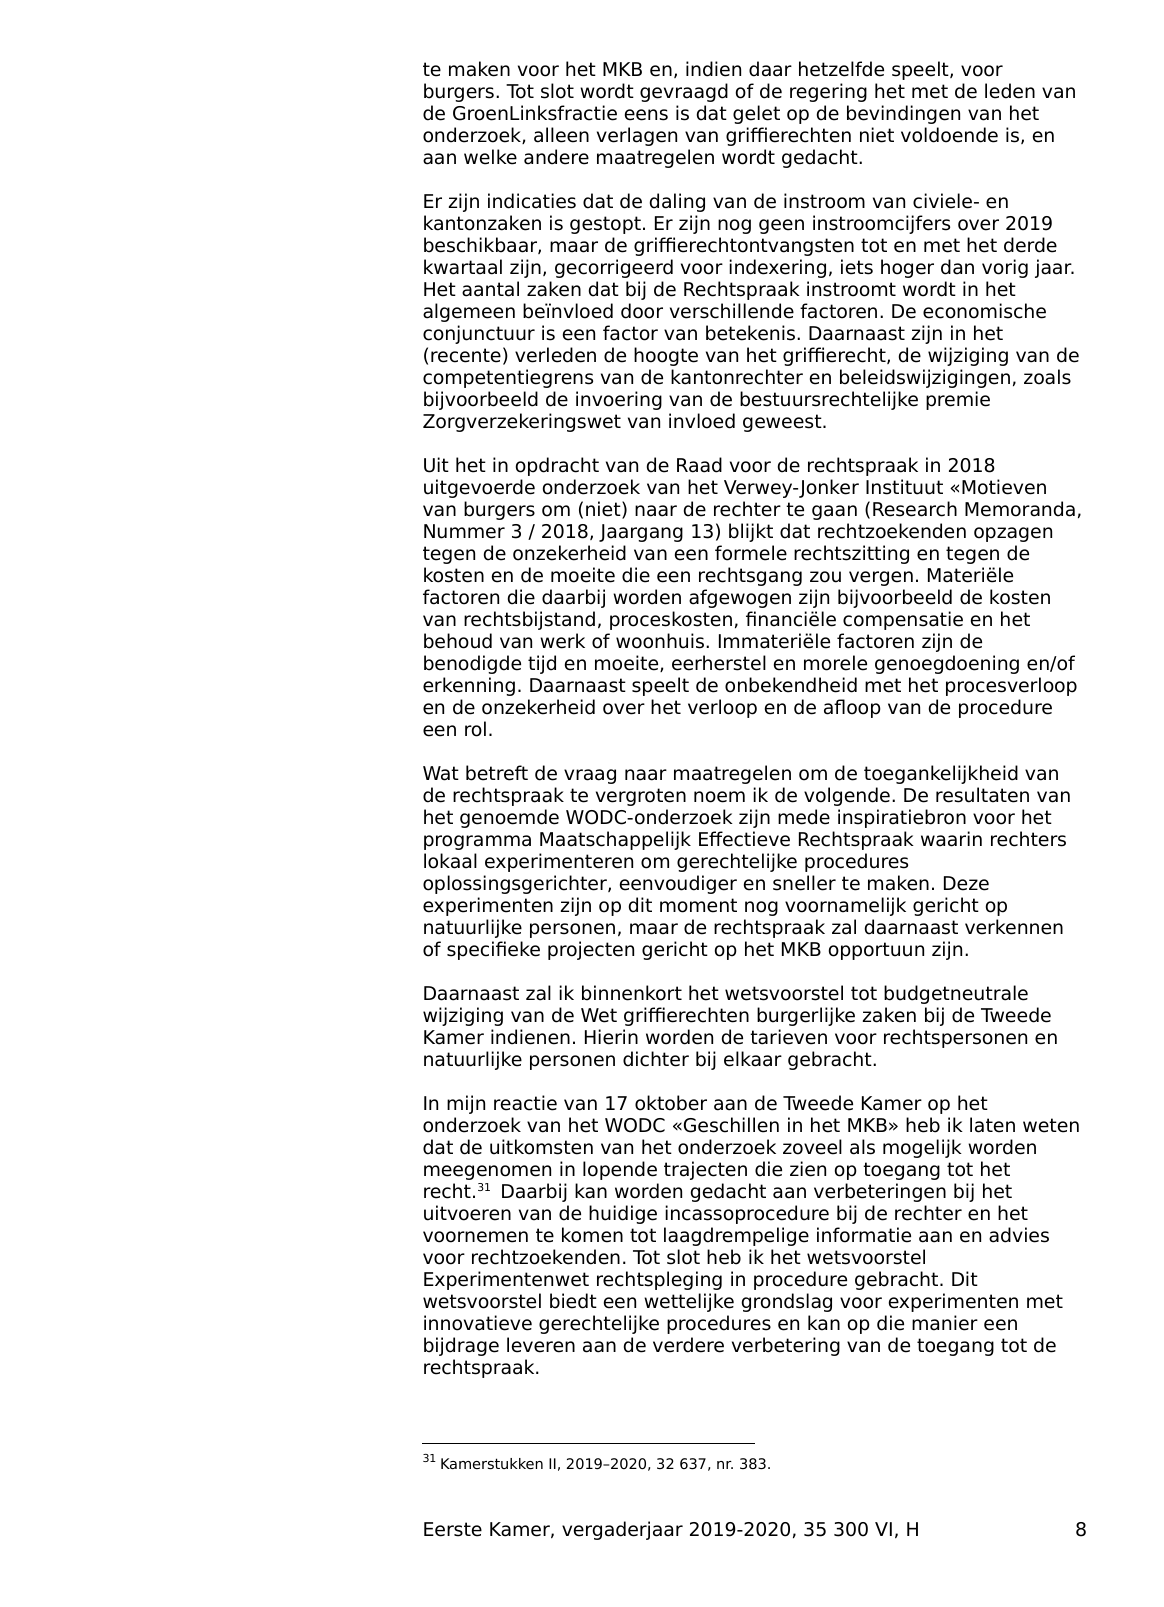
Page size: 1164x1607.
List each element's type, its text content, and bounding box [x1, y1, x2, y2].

text Daarnaast zal ik binnenkort het wetsvoorstel tot budgetneutrale wijziging van de Wet griffierechten burgerlijke zaken bij de Tweede Kamer indienen. Hierin worden de tarieven voor rechtspersonen en natuurlijke personen dichter bij elkaar gebracht. [422, 983, 1087, 1071]
text Er zijn indicaties dat de daling van de instroom van civiele- en kantonzaken is gestopt. Er zijn nog geen instroomcijfers over 2019 beschikbaar, maar de griffierechtontvangsten tot en met het derde kwartaal zijn, gecorrigeerd voor indexering, iets hoger dan vorig jaar. Het aantal zaken dat bij de Rechtspraak instroomt wordt in het algemeen beïnvloed door verschillende factoren. De economische conjunctuur is een factor van betekenis. Daarnaast zijn in het (recente) verleden de hoogte van het griffierecht, de wijziging van de competentiegrens van de kantonrechter en beleidswijzigingen, zoals bijvoorbeeld de invoering van de bestuursrechtelijke premie Zorgverzekeringswet van invloed geweest. [422, 191, 1087, 433]
text Uit het in opdracht van de Raad voor de rechtspraak in 2018 uitgevoerde onderzoek van het Verwey-Jonker Instituut «Motieven van burgers om (niet) naar de rechter te gaan (Research Memoranda, Nummer 3 / 2018, Jaargang 13) blijkt dat rechtzoekenden opzagen tegen de onzekerheid van een formele rechtszitting en tegen de kosten en de moeite die een rechtsgang zou vergen. Materiële factoren die daarbij worden afgewogen zijn bijvoorbeeld de kosten van rechtsbijstand, proceskosten, financiële compensatie en het behoud van werk of woonhuis. Immateriële factoren zijn de benodigde tijd en moeite, eerherstel en morele genoegdoening en/of erkenning. Daarnaast speelt de onbekendheid met het procesverloop en de onzekerheid over het verloop en de afloop van de procedure een rol. [422, 455, 1087, 741]
text Kamerstukken II, 2019–2020, 32 637, nr. 383. [422, 1452, 1087, 1474]
text Wat betreft de vraag naar maatregelen om de toegankelijkheid van de rechtspraak te vergroten noem ik de volgende. De resultaten van het genoemde WODC-onderzoek zijn mede inspiratiebron voor het programma Maatschappelijk Effectieve Rechtspraak waarin rechters lokaal experimenteren om gerechtelijke procedures oplossingsgerichter, eenvoudiger en sneller te maken. Deze experimenten zijn op dit moment nog voornamelijk gericht op natuurlijke personen, maar de rechtspraak zal daarnaast verkennen of specifieke projecten gericht op het MKB opportuun zijn. [422, 763, 1087, 961]
text te maken voor het MKB en, indien daar hetzelfde speelt, voor burgers. Tot slot wordt gevraagd of de regering het met de leden van de GroenLinksfractie eens is dat gelet op de bevindingen van het onderzoek, alleen verlagen van griffierechten niet voldoende is, en aan welke andere maatregelen wordt gedacht. [422, 59, 1087, 169]
text In mijn reactie van 17 oktober aan de Tweede Kamer op het onderzoek van het WODC «Geschillen in het MKB» heb ik laten weten dat de uitkomsten van het onderzoek zoveel als mogelijk worden meegenomen in lopende trajecten die zien op toegang tot het recht. Daarbij kan worden gedacht aan verbeteringen bij het uitvoeren van de huidige incassoprocedure bij de rechter en het voornemen te komen tot laagdrempelige informatie aan en advies voor rechtzoekenden. Tot slot heb ik het wetsvoorstel Experimentenwet rechtspleging in procedure gebracht. Dit wetsvoorstel biedt een wettelijke grondslag voor experimenten met innovatieve gerechtelijke procedures en kan op die manier een bijdrage leveren aan de verdere verbetering van de toegang tot de rechtspraak. [422, 1093, 1087, 1379]
